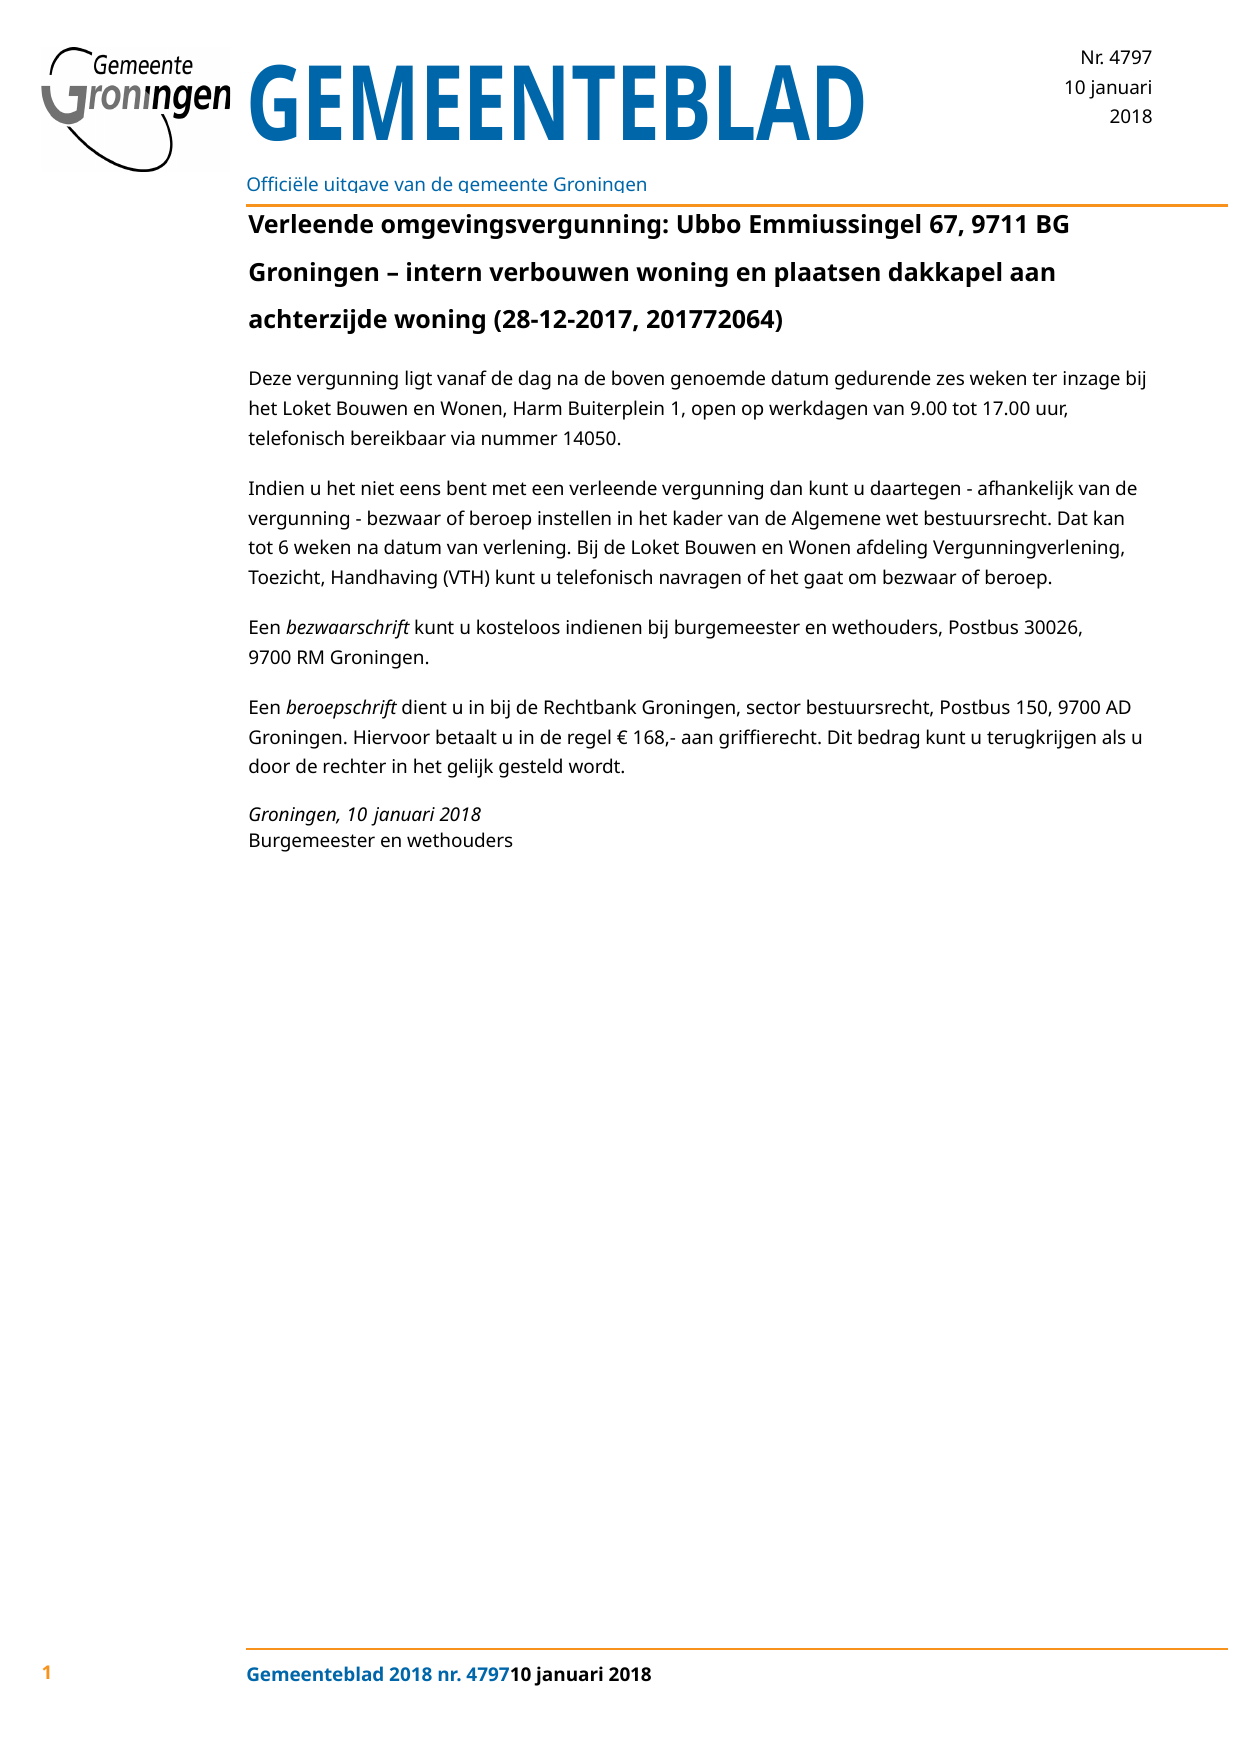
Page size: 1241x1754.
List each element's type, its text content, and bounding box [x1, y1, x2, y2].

text Verleende omgevingsvergunning: Ubbo Emmiussingel 67, 9711 BG Groningen – intern verbouwen woning en plaatsen dakkapel aan achterzijde woning (28-12-2017, 201772064) [248, 207, 1152, 336]
text Indien u het niet eens bent met een verleende vergunning dan kunt u daartegen - afhankelijk van de vergunning - bezwaar of beroep instellen in het kader van de Algemene wet bestuursrecht. Dat kan tot 6 weken na datum van verlening. Bij de Loket Bouwen en Wonen afdeling Vergunningverlening, Toezicht, Handhaving (VTH) kunt u telefonisch navragen of het gaat om bezwaar of beroep. [248, 475, 1152, 589]
text Burgemeester en wethouders [248, 827, 1152, 853]
text Een bezwaarschrift kunt u kosteloos indienen bij burgemeester en wethouders, Postbus 30026, 9700 RM Groningen. [248, 614, 1152, 669]
text Groningen, 10 januari 2018 [248, 801, 1152, 827]
picture [41, 47, 231, 172]
text Deze vergunning ligt vanaf de dag na de boven genoemde datum gedurende zes weken ter inzage bij het Loket Bouwen en Wonen, Harm Buiterplein 1, open op werkdagen van 9.00 tot 17.00 uur, telefonisch bereikbaar via nummer 14050. [248, 366, 1152, 450]
text Een beroepschrift dient u in bij de Rechtbank Groningen, sector bestuursrecht, Postbus 150, 9700 AD Groningen. Hiervoor betaalt u in de regel € 168,- aan griffierecht. Dit bedrag kunt u terugkrijgen als u door de rechter in het gelijk gesteld wordt. [248, 694, 1152, 779]
